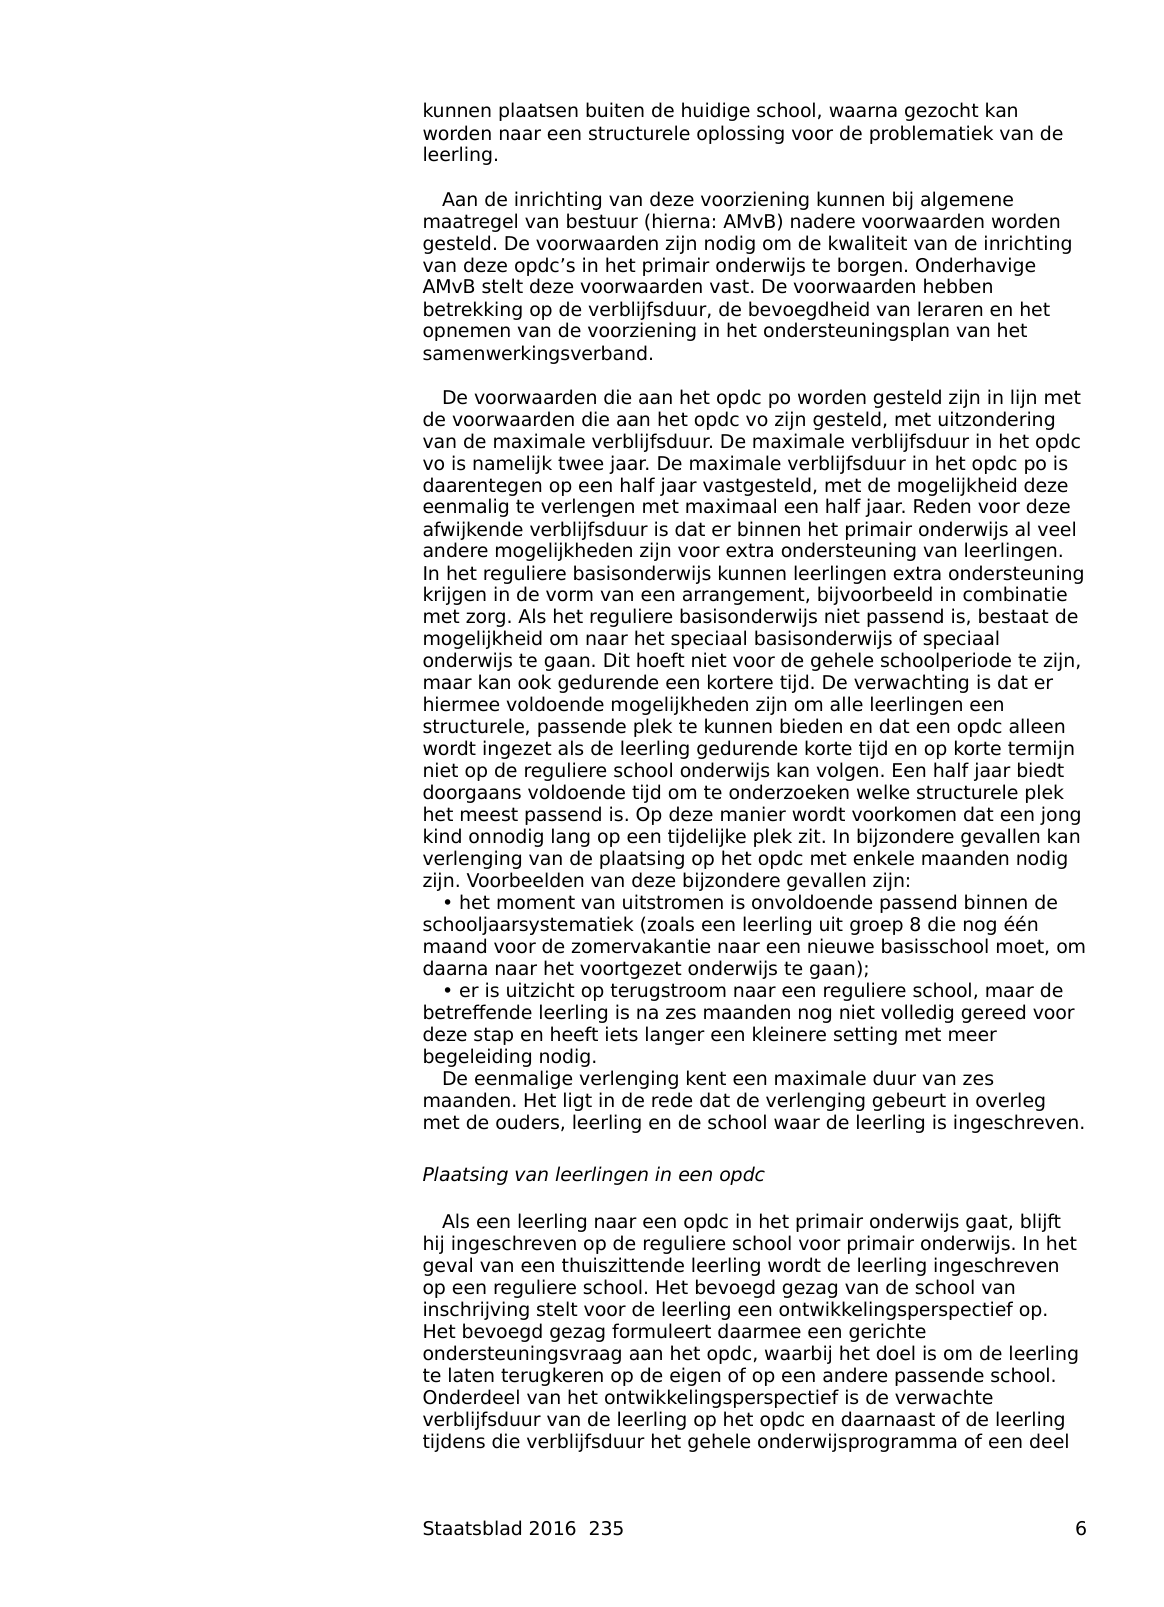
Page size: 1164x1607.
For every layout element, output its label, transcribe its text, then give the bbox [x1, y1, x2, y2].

text • het moment van uitstromen is onvoldoende passend binnen de schooljaarsystematiek (zoals een leerling uit groep 8 die nog één maand voor de zomervakantie naar een nieuwe basisschool moet, om daarna naar het voortgezet onderwijs te gaan); [422, 892, 1087, 980]
text De eenmalige verlenging kent een maximale duur van zes maanden. Het ligt in de rede dat de verlenging gebeurt in overleg met de ouders, leerling en de school waar de leerling is ingeschreven. [422, 1068, 1087, 1134]
text De voorwaarden die aan het opdc po worden gesteld zijn in lijn met de voorwaarden die aan het opdc vo zijn gesteld, met uitzondering van de maximale verblijfsduur. De maximale verblijfsduur in het opdc vo is namelijk twee jaar. De maximale verblijfsduur in het opdc po is daarentegen op een half jaar vastgesteld, met de mogelijkheid deze eenmalig te verlengen met maximaal een half jaar. Reden voor deze afwijkende verblijfsduur is dat er binnen het primair onderwijs al veel andere mogelijkheden zijn voor extra ondersteuning van leerlingen. In het reguliere basisonderwijs kunnen leerlingen extra ondersteuning krijgen in de vorm van een arrangement, bijvoorbeeld in combinatie met zorg. Als het reguliere basisonderwijs niet passend is, bestaat de mogelijkheid om naar het speciaal basisonderwijs of speciaal onderwijs te gaan. Dit hoeft niet voor de gehele schoolperiode te zijn, maar kan ook gedurende een kortere tijd. De verwachting is dat er hiermee voldoende mogelijkheden zijn om alle leerlingen een structurele, passende plek te kunnen bieden en dat een opdc alleen wordt ingezet als de leerling gedurende korte tijd en op korte termijn niet op de reguliere school onderwijs kan volgen. Een half jaar biedt doorgaans voldoende tijd om te onderzoeken welke structurele plek het meest passend is. Op deze manier wordt voorkomen dat een jong kind onnodig lang op een tijdelijke plek zit. In bijzondere gevallen kan verlenging van de plaatsing op het opdc met enkele maanden nodig zijn. Voorbeelden van deze bijzondere gevallen zijn: [422, 387, 1087, 892]
subtitle Plaatsing van leerlingen in een opdc [422, 1164, 1087, 1186]
text kunnen plaatsen buiten de huidige school, waarna gezocht kan worden naar een structurele oplossing voor de problematiek van de leerling. [422, 100, 1087, 166]
text • er is uitzicht op terugstroom naar een reguliere school, maar de betreffende leerling is na zes maanden nog niet volledig gereed voor deze stap en heeft iets langer een kleinere setting met meer begeleiding nodig. [422, 980, 1087, 1068]
text Aan de inrichting van deze voorziening kunnen bij algemene maatregel van bestuur (hierna: AMvB) nadere voorwaarden worden gesteld. De voorwaarden zijn nodig om de kwaliteit van de inrichting van deze opdc’s in het primair onderwijs te borgen. Onderhavige AMvB stelt deze voorwaarden vast. De voorwaarden hebben betrekking op de verblijfsduur, de bevoegdheid van leraren en het opnemen van de voorziening in het ondersteuningsplan van het samenwerkingsverband. [422, 188, 1087, 364]
text Als een leerling naar een opdc in het primair onderwijs gaat, blijft hij ingeschreven op de reguliere school voor primair onderwijs. In het geval van een thuiszittende leerling wordt de leerling ingeschreven op een reguliere school. Het bevoegd gezag van de school van inschrijving stelt voor de leerling een ontwikkelingsperspectief op. Het bevoegd gezag formuleert daarmee een gerichte ondersteuningsvraag aan het opdc, waarbij het doel is om de leerling te laten terugkeren op de eigen of op een andere passende school. Onderdeel van het ontwikkelingsperspectief is de verwachte verblijfsduur van de leerling op het opdc en daarnaast of de leerling tijdens die verblijfsduur het gehele onderwijsprogramma of een deel [422, 1211, 1087, 1453]
